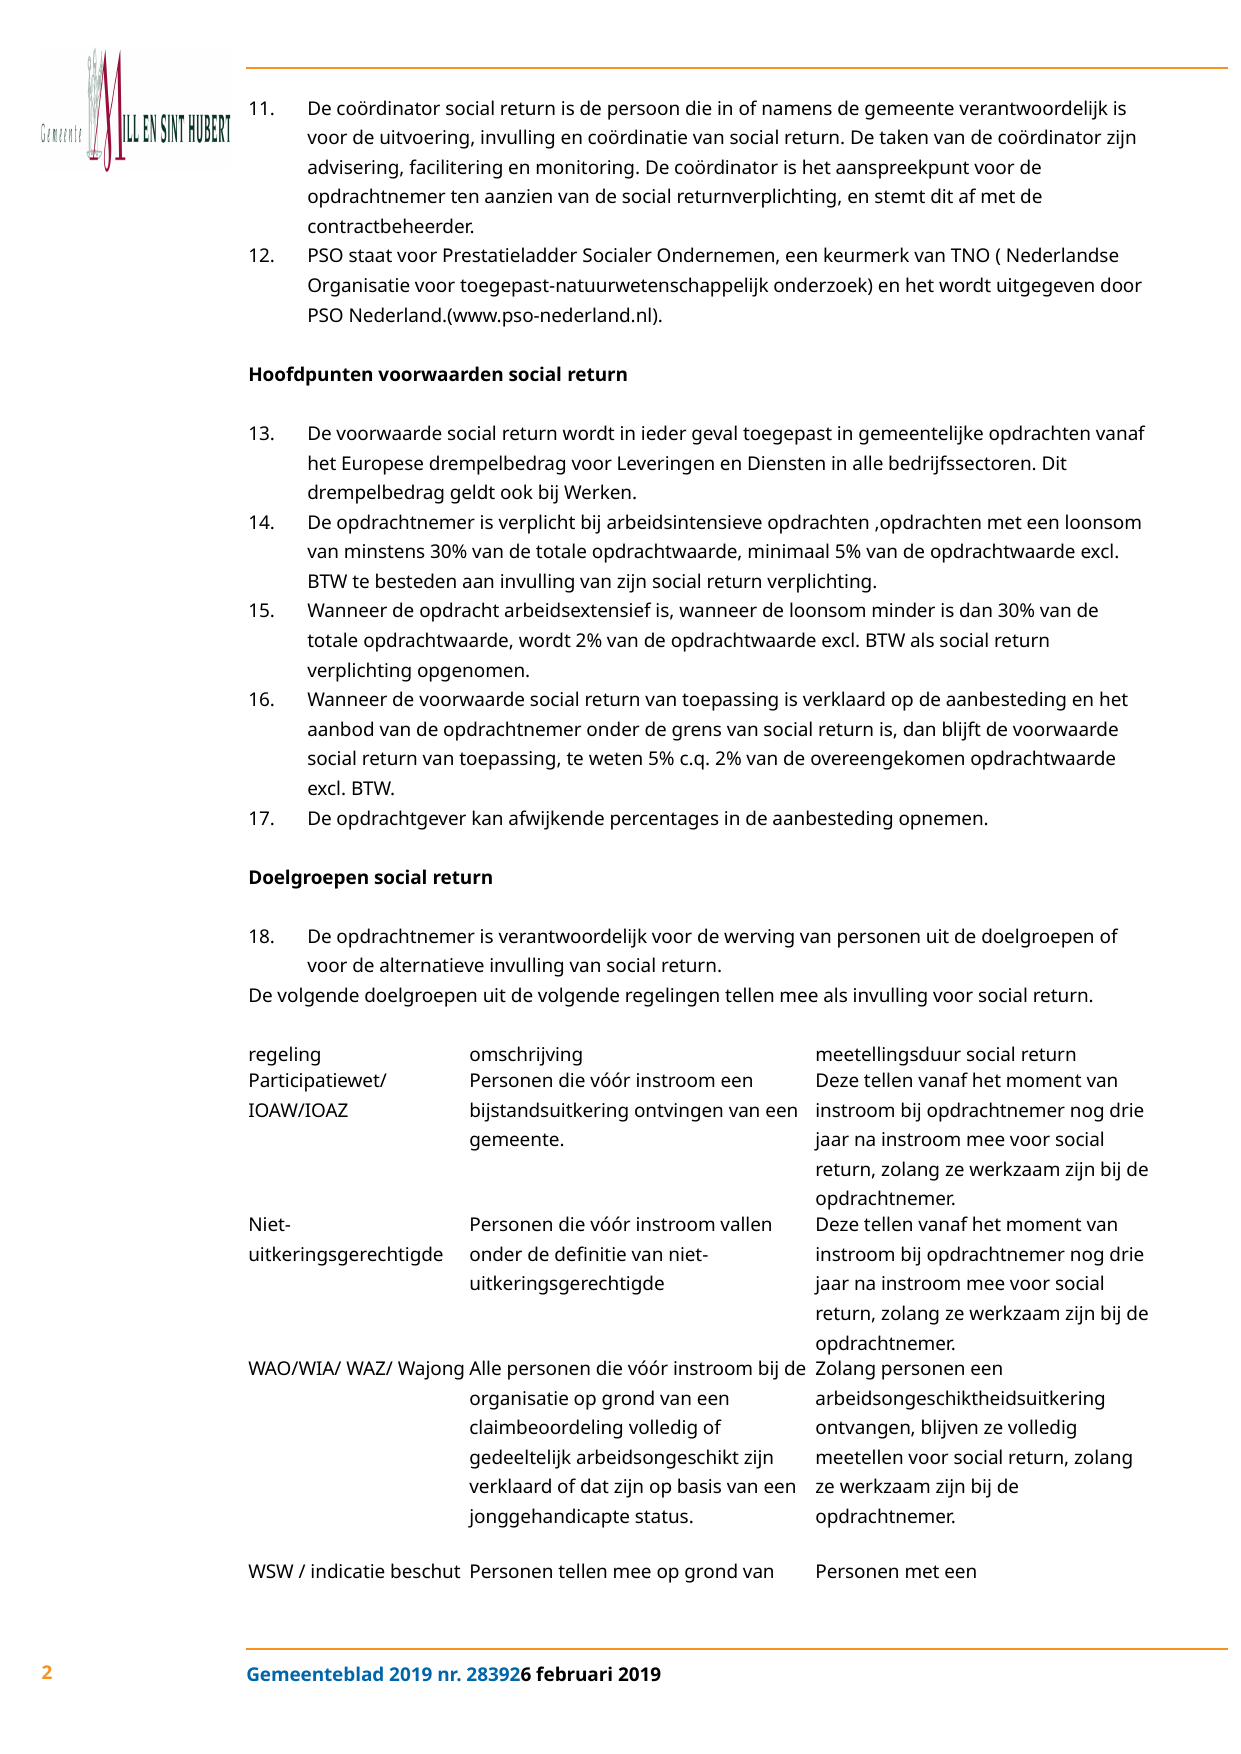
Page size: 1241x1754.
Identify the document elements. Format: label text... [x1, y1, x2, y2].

list Wanneer de opdracht arbeidsextensief is, wanneer de loonsom minder is dan 30% van de totale opdrachtwaarde, wordt 2% van de opdrachtwaarde excl. BTW als social return verplichting opgenomen. [248, 598, 1152, 683]
list PSO staat voor Prestatieladder Socialer Ondernemen, een keurmerk van TNO ( Nederlandse Organisatie voor toegepast-natuurwetenschappelijk onderzoek) en het wordt uitgegeven door PSO Nederland.(www.pso-nederland.nl). [248, 243, 1152, 328]
table_cell Alle personen die vóór instroom bij de organisatie op grond van een claimbeoordeling volledig of gedeeltelijk arbeidsongeschikt zijn verklaard of dat zijn op basis van een jonggehandicapte status. [469, 1355, 815, 1559]
table_cell Deze tellen vanaf het moment van instroom bij opdrachtnemer nog drie jaar na instroom mee voor social return, zolang ze werkzaam zijn bij de opdrachtnemer. [815, 1211, 1152, 1355]
picture [41, 47, 231, 172]
text De volgende doelgroepen uit de volgende regelingen tellen mee als invulling voor social return. [248, 982, 1152, 1008]
table_cell Personen met een [815, 1559, 1152, 1584]
list De opdrachtnemer is verplicht bij arbeidsintensieve opdrachten ,opdrachten met een loonsom van minstens 30% van de totale opdrachtwaarde, minimaal 5% van de opdrachtwaarde excl. BTW te besteden aan invulling van zijn social return verplichting. [248, 509, 1152, 594]
table_cell Deze tellen vanaf het moment van instroom bij opdrachtnemer nog drie jaar na instroom mee voor social return, zolang ze werkzaam zijn bij de opdrachtnemer. [815, 1067, 1152, 1211]
table_cell WAO/WIA/ WAZ/ Wajong [248, 1355, 469, 1559]
table_cell Personen die vóór instroom een bijstandsuitkering ontvingen van een gemeente. [469, 1067, 815, 1211]
list De opdrachtgever kan afwijkende percentages in de aanbesteding opnemen. [248, 805, 1152, 831]
list De voorwaarde social return wordt in ieder geval toegepast in gemeentelijke opdrachten vanaf het Europese drempelbedrag voor Leveringen en Diensten in alle bedrijfssectoren. Dit drempelbedrag geldt ook bij Werken. [248, 420, 1152, 505]
table_cell Niet-uitkeringsgerechtigde [248, 1211, 469, 1355]
table_header omschrijving [469, 1042, 815, 1067]
text Doelgroepen social return [248, 864, 1152, 890]
table_cell WSW / indicatie beschut [248, 1559, 469, 1584]
text Hoofdpunten voorwaarden social return [248, 361, 1152, 387]
table_cell Personen tellen mee op grond van [469, 1559, 815, 1584]
list Wanneer de voorwaarde social return van toepassing is verklaard op de aanbesteding en het aanbod van de opdrachtnemer onder de grens van social return is, dan blijft de voorwaarde social return van toepassing, te weten 5% c.q. 2% van de overeengekomen opdrachtwaarde excl. BTW. [248, 686, 1152, 801]
table_cell Personen die vóór instroom vallen onder de definitie van niet-uitkeringsgerechtigde [469, 1211, 815, 1355]
table_cell Zolang personen een arbeidsongeschiktheidsuitkering ontvangen, blijven ze volledig meetellen voor social return, zolang ze werkzaam zijn bij de opdrachtnemer. [815, 1355, 1152, 1559]
table_header regeling [248, 1042, 469, 1067]
table_cell Participatiewet/ IOAW/IOAZ [248, 1067, 469, 1211]
list De coördinator social return is de persoon die in of namens de gemeente verantwoordelijk is voor de uitvoering, invulling en coördinatie van social return. De taken van de coördinator zijn advisering, facilitering en monitoring. De coördinator is het aanspreekpunt voor de opdrachtnemer ten aanzien van de social returnverplichting, en stemt dit af met de contractbeheerder. [248, 95, 1152, 239]
table_header meetellingsduur social return [815, 1042, 1152, 1067]
list De opdrachtnemer is verantwoordelijk voor de werving van personen uit de doelgroepen of voor de alternatieve invulling van social return. [248, 923, 1152, 978]
